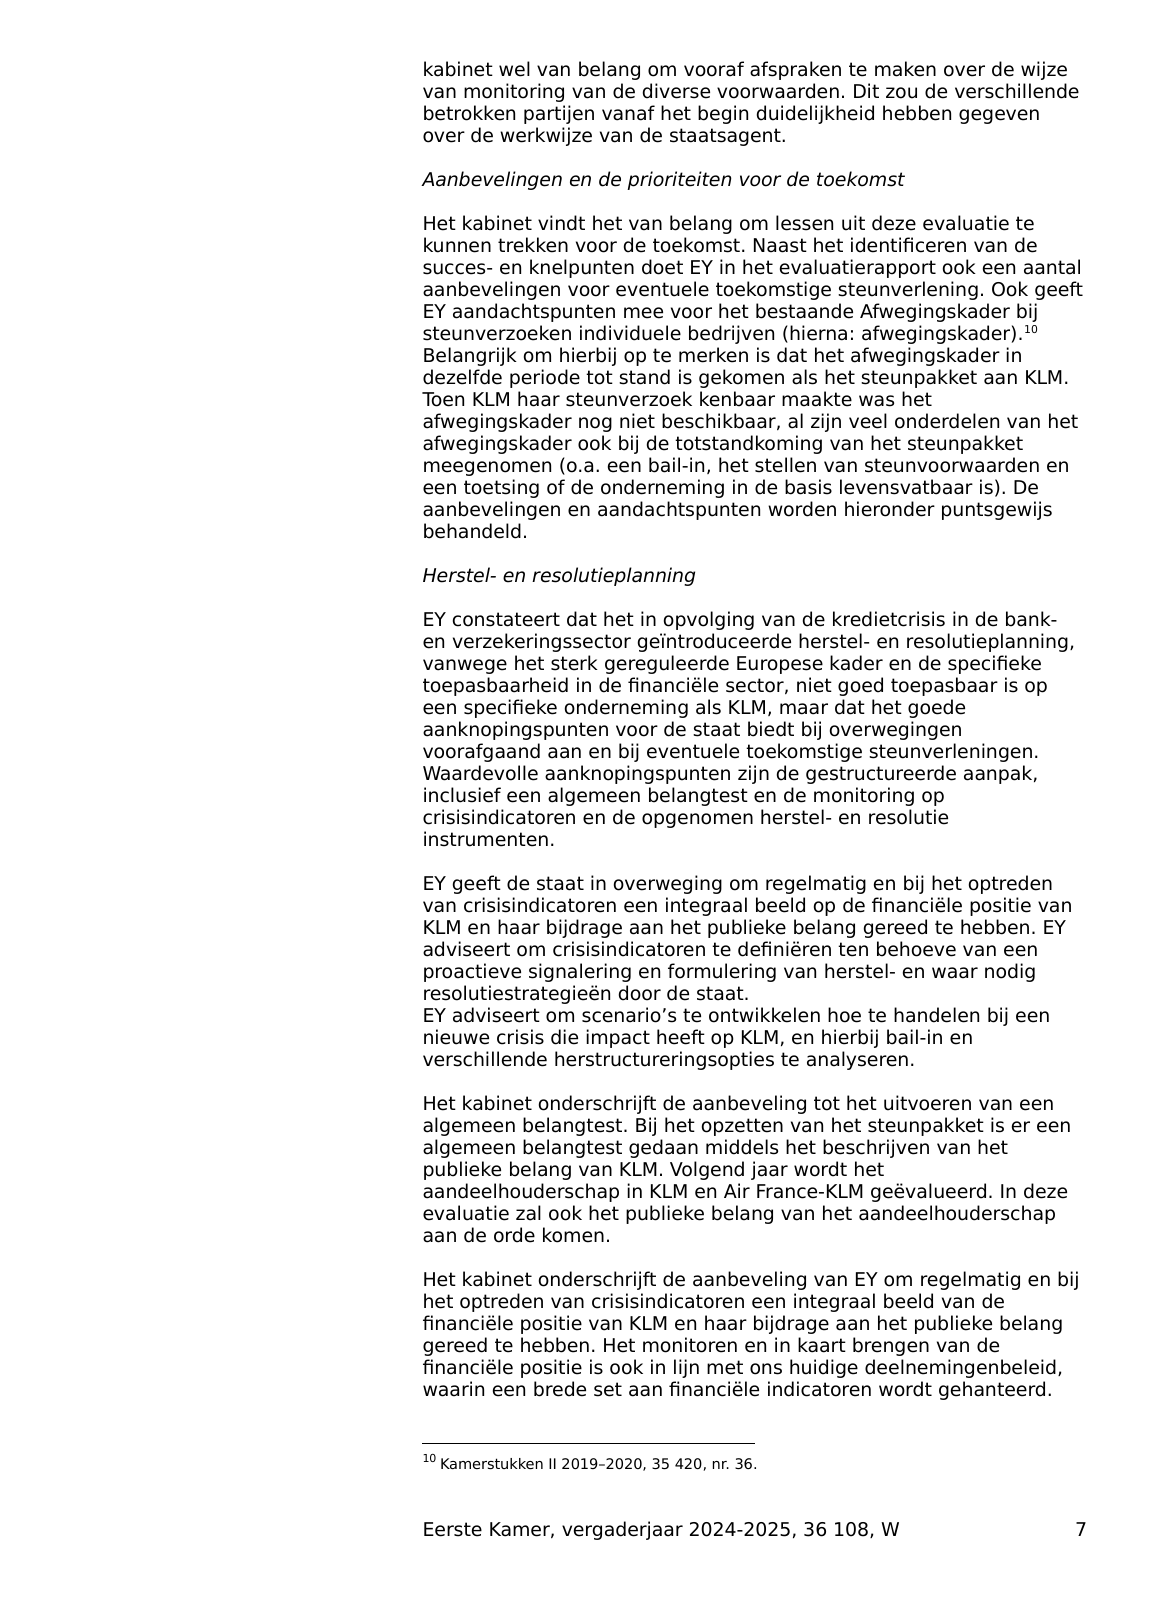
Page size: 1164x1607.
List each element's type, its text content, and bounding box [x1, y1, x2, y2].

text EY constateert dat het in opvolging van de kredietcrisis in de bank- en verzekeringssector geïntroduceerde herstel- en resolutieplanning, vanwege het sterk gereguleerde Europese kader en de specifieke toepasbaarheid in de financiële sector, niet goed toepasbaar is op een specifieke onderneming als KLM, maar dat het goede aanknopingspunten voor de staat biedt bij overwegingen voorafgaand aan en bij eventuele toekomstige steunverleningen. Waardevolle aanknopingspunten zijn de gestructureerde aanpak, inclusief een algemeen belangtest en de monitoring op crisisindicatoren en de opgenomen herstel- en resolutie instrumenten. [422, 609, 1087, 851]
text EY geeft de staat in overweging om regelmatig en bij het optreden van crisisindicatoren een integraal beeld op de financiële positie van KLM en haar bijdrage aan het publieke belang gereed te hebben. EY adviseert om crisisindicatoren te definiëren ten behoeve van een proactieve signalering en formulering van herstel- en waar nodig resolutiestrategieën door de staat. [422, 873, 1087, 1005]
text kabinet wel van belang om vooraf afspraken te maken over de wijze van monitoring van de diverse voorwaarden. Dit zou de verschillende betrokken partijen vanaf het begin duidelijkheid hebben gegeven over de werkwijze van de staatsagent. [422, 59, 1087, 147]
subtitle Herstel- en resolutieplanning [422, 565, 1087, 587]
text Het kabinet onderschrijft de aanbeveling tot het uitvoeren van een algemeen belangtest. Bij het opzetten van het steunpakket is er een algemeen belangtest gedaan middels het beschrijven van het publieke belang van KLM. Volgend jaar wordt het aandeelhouderschap in KLM en Air France-KLM geëvalueerd. In deze evaluatie zal ook het publieke belang van het aandeelhouderschap aan de orde komen. [422, 1093, 1087, 1247]
text Kamerstukken II 2019–2020, 35 420, nr. 36. [422, 1452, 1087, 1474]
subtitle Aanbevelingen en de prioriteiten voor de toekomst [422, 169, 1087, 191]
text Het kabinet vindt het van belang om lessen uit deze evaluatie te kunnen trekken voor de toekomst. Naast het identificeren van de succes- en knelpunten doet EY in het evaluatierapport ook een aantal aanbevelingen voor eventuele toekomstige steunverlening. Ook geeft EY aandachtspunten mee voor het bestaande Afwegingskader bij steunverzoeken individuele bedrijven (hierna: afwegingskader). Belangrijk om hierbij op te merken is dat het afwegingskader in dezelfde periode tot stand is gekomen als het steunpakket aan KLM. Toen KLM haar steunverzoek kenbaar maakte was het afwegingskader nog niet beschikbaar, al zijn veel onderdelen van het afwegingskader ook bij de totstandkoming van het steunpakket meegenomen (o.a. een bail-in, het stellen van steunvoorwaarden en een toetsing of de onderneming in de basis levensvatbaar is). De aanbevelingen en aandachtspunten worden hieronder puntsgewijs behandeld. [422, 213, 1087, 543]
text EY adviseert om scenario’s te ontwikkelen hoe te handelen bij een nieuwe crisis die impact heeft op KLM, en hierbij bail-in en verschillende herstructureringsopties te analyseren. [422, 1005, 1087, 1071]
text Het kabinet onderschrijft de aanbeveling van EY om regelmatig en bij het optreden van crisisindicatoren een integraal beeld van de financiële positie van KLM en haar bijdrage aan het publieke belang gereed te hebben. Het monitoren en in kaart brengen van de financiële positie is ook in lijn met ons huidige deelnemingenbeleid, waarin een brede set aan financiële indicatoren wordt gehanteerd. [422, 1269, 1087, 1401]
